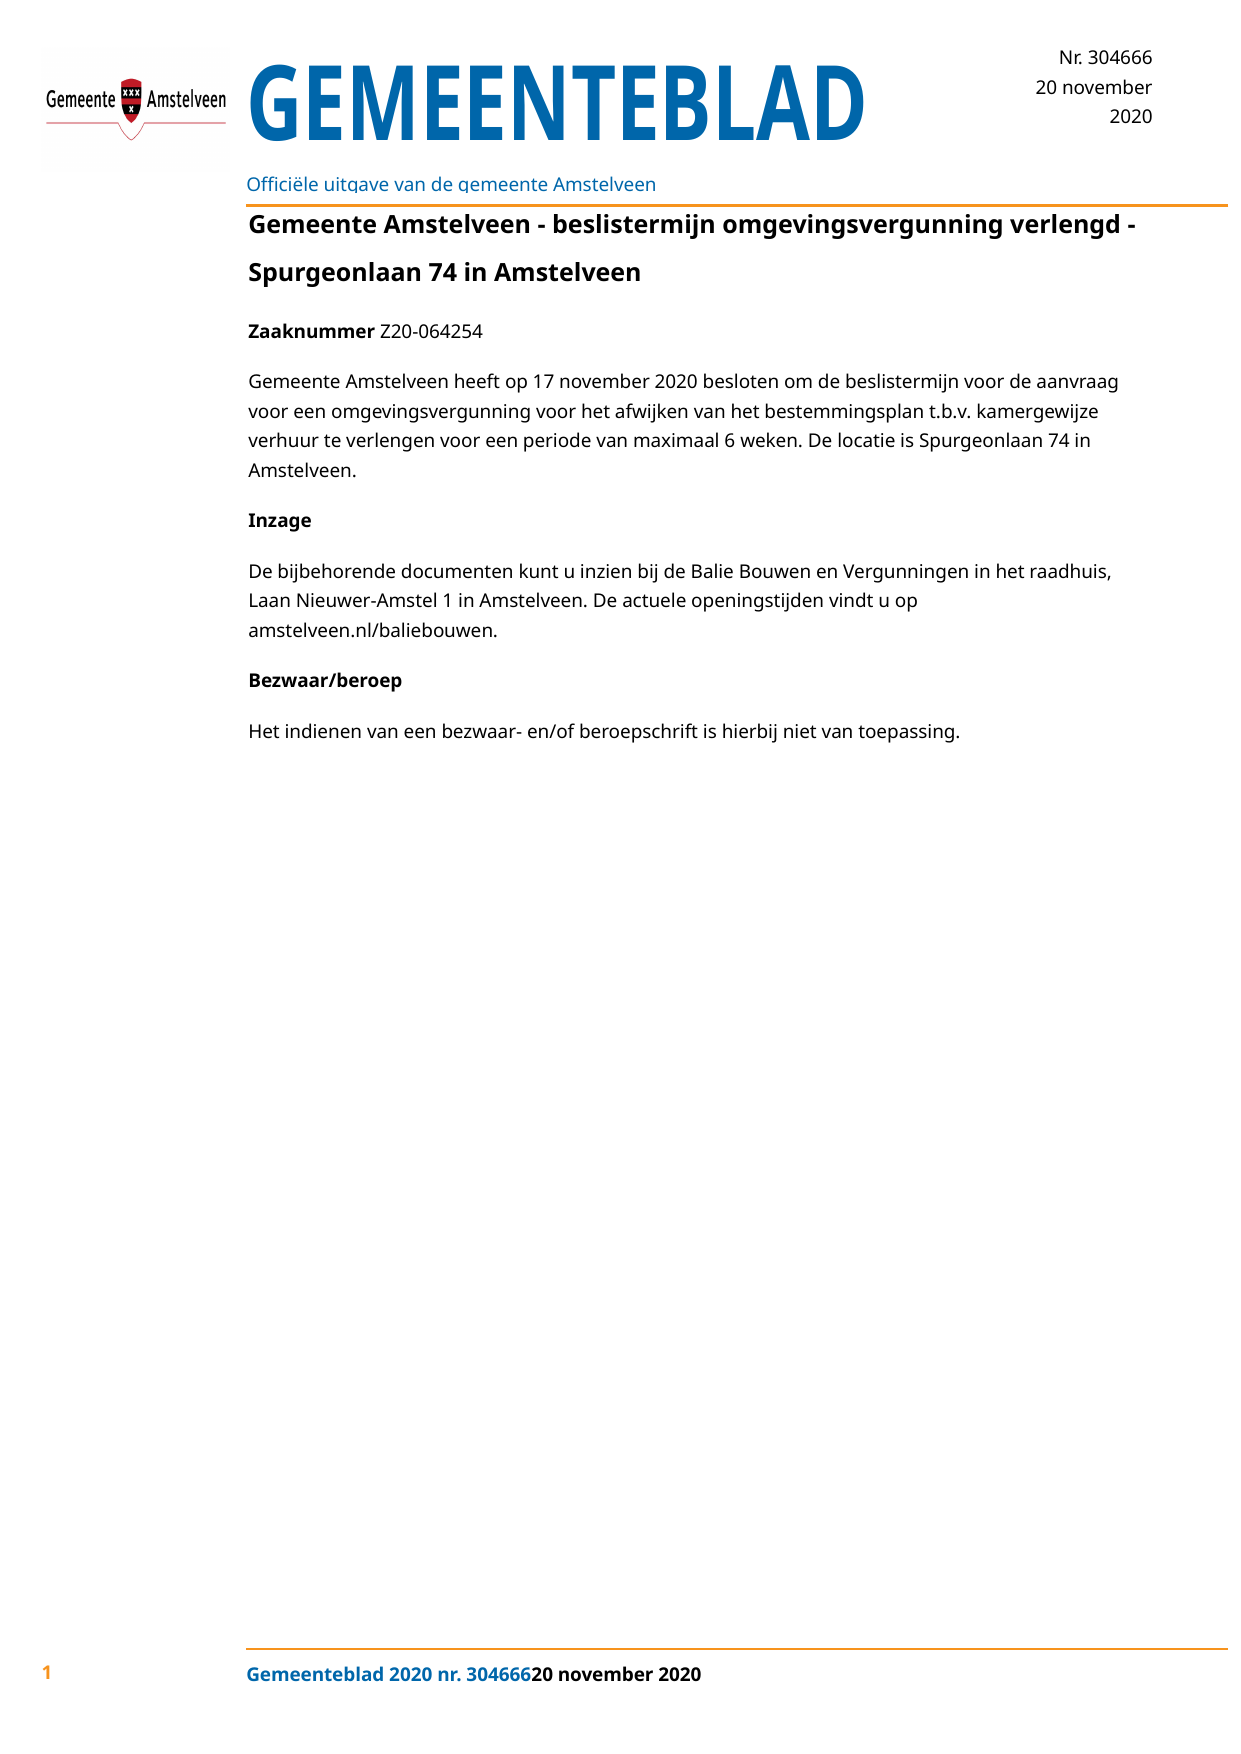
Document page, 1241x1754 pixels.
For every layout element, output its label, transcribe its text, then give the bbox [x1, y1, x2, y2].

text Het indienen van een bezwaar- en/of beroepschrift is hierbij niet van toepassing. [248, 718, 1152, 744]
picture [41, 47, 231, 172]
text Gemeente Amstelveen heeft op 17 november 2020 besloten om de beslistermijn voor de aanvraag voor een omgevingsvergunning voor het afwijken van het bestemmingsplan t.b.v. kamergewijze verhuur te verlengen voor een periode van maximaal 6 weken. De locatie is Spurgeonlaan 74 in Amstelveen. [248, 368, 1152, 483]
text Inzage [248, 507, 1152, 533]
text Zaaknummer Z20-064254 [248, 318, 1152, 344]
text Gemeente Amstelveen - beslistermijn omgevingsvergunning verlengd - Spurgeonlaan 74 in Amstelveen [248, 207, 1152, 288]
text Bezwaar/beroep [248, 667, 1152, 693]
text De bijbehorende documenten kunt u inzien bij de Balie Bouwen en Vergunningen in het raadhuis, Laan Nieuwer-Amstel 1 in Amstelveen. De actuele openingstijden vindt u op amstelveen.nl/baliebouwen. [248, 558, 1152, 643]
